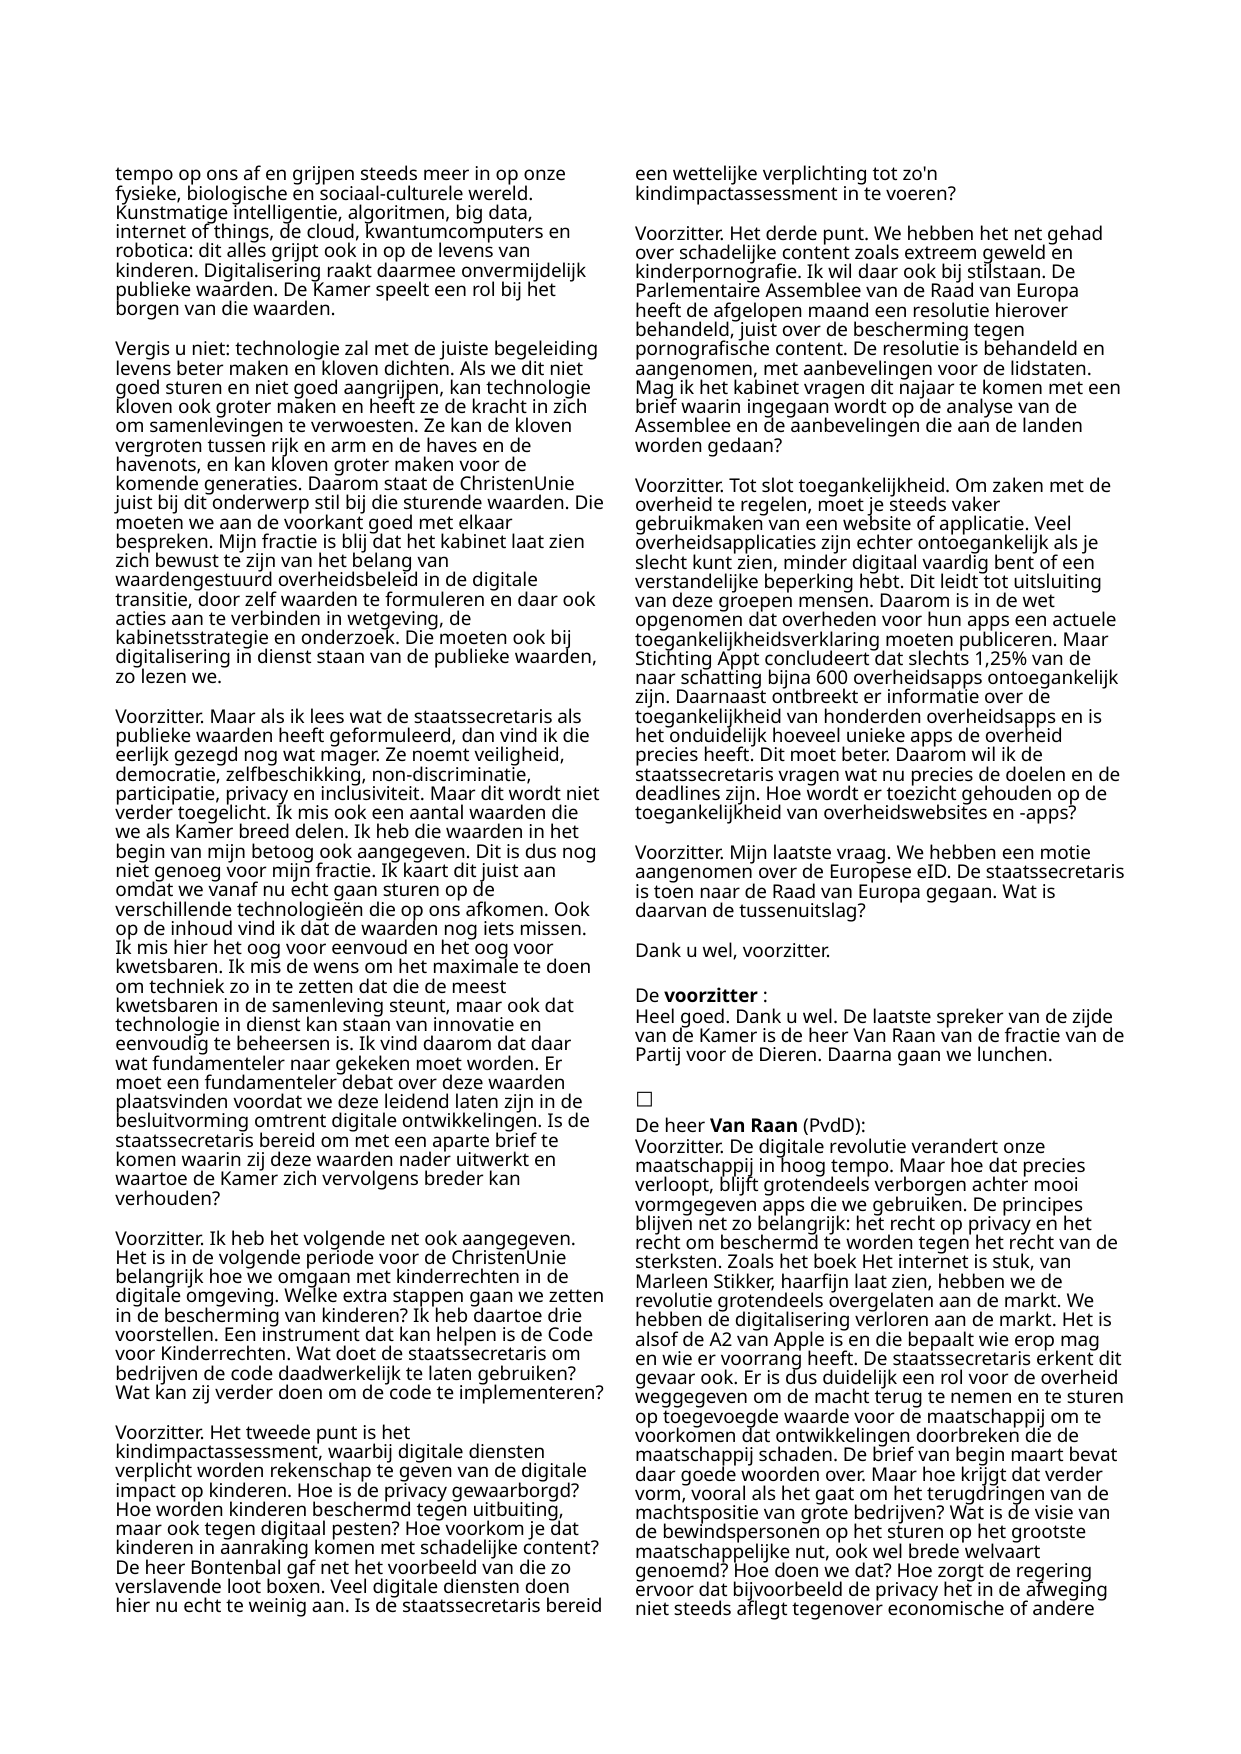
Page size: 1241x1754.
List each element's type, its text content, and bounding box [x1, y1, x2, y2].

text Voorzitter. Het derde punt. We hebben het net gehad over schadelijke content zoals extreem geweld en kinderpornografie. Ik wil daar ook bij stilstaan. De Parlementaire Assemblee van de Raad van Europa heeft de afgelopen maand een resolutie hierover behandeld, juist over de bescherming tegen pornografische content. De resolutie is behandeld en aangenomen, met aanbevelingen voor de lidstaten. Mag ik het kabinet vragen dit najaar te komen met een brief waarin ingegaan wordt op de analyse van de Assemblee en de aanbevelingen die aan de landen worden gedaan? [635, 224, 1125, 456]
text Voorzitter. Tot slot toegankelijkheid. Om zaken met de overheid te regelen, moet je steeds vaker gebruikmaken van een website of applicatie. Veel overheidsapplicaties zijn echter ontoegankelijk als je slecht kunt zien, minder digitaal vaardig bent of een verstandelijke beperking hebt. Dit leidt tot uitsluiting van deze groepen mensen. Daarom is in de wet opgenomen dat overheden voor hun apps een actuele toegankelijkheidsverklaring moeten publiceren. Maar Stichting Appt concludeert dat slechts 1,25% van de naar schatting bijna 600 overheidsapps ontoegankelijk zijn. Daarnaast ontbreekt er informatie over de toegankelijkheid van honderden overheidsapps en is het onduidelijk hoeveel unieke apps de overheid precies heeft. Dit moet beter. Daarom wil ik de staatssecretaris vragen wat nu precies de doelen en de deadlines zijn. Hoe wordt er toezicht gehouden op de toegankelijkheid van overheidswebsites en -apps? [635, 477, 1125, 823]
text Vergis u niet: technologie zal met de juiste begeleiding levens beter maken en kloven dichten. Als we dit niet goed sturen en niet goed aangrijpen, kan technologie kloven ook groter maken en heeft ze de kracht in zich om samenlevingen te verwoesten. Ze kan de kloven vergroten tussen rijk en arm en de haves en de havenots, en kan kloven groter maken voor de komende generaties. Daarom staat de ChristenUnie juist bij dit onderwerp stil bij die sturende waarden. Die moeten we aan de voorkant goed met elkaar bespreken. Mijn fractie is blij dat het kabinet laat zien zich bewust te zijn van het belang van waardengestuurd overheidsbeleid in de digitale transitie, door zelf waarden te formuleren en daar ook acties aan te verbinden in wetgeving, de kabinetsstrategie en onderzoek. Die moeten ook bij digitalisering in dienst staan van de publieke waarden, zo lezen we. [115, 340, 605, 687]
text Dank u wel, voorzitter. [635, 942, 1125, 961]
text tempo op ons af en grijpen steeds meer in op onze fysieke, biologische en sociaal-culturele wereld. Kunstmatige intelligentie, algoritmen, big data, internet of things, de cloud, kwantumcomputers en robotica: dit alles grijpt ook in op de levens van kinderen. Digitalisering raakt daarmee onvermijdelijk publieke waarden. De Kamer speelt een rol bij het borgen van die waarden. [115, 165, 605, 319]
text De heer Van Raan (PvdD): [635, 1112, 1125, 1138]
text ⬜ [635, 1086, 1125, 1112]
text Voorzitter. Mijn laatste vraag. We hebben een motie aangenomen over de Europese eID. De staatssecretaris is toen naar de Raad van Europa gegaan. Wat is daarvan de tussenuitslag? [635, 844, 1125, 921]
text Voorzitter. Ik heb het volgende net ook aangegeven. Het is in de volgende periode voor de ChristenUnie belangrijk hoe we omgaan met kinderrechten in de digitale omgeving. Welke extra stappen gaan we zetten in de bescherming van kinderen? Ik heb daartoe drie voorstellen. Een instrument dat kan helpen is de Code voor Kinderrechten. Wat doet de staatssecretaris om bedrijven de code daadwerkelijk te laten gebruiken? Wat kan zij verder doen om de code te implementeren? [115, 1229, 605, 1403]
text Voorzitter. Maar als ik lees wat de staatssecretaris als publieke waarden heeft geformuleerd, dan vind ik die eerlijk gezegd nog wat mager. Ze noemt veiligheid, democratie, zelfbeschikking, non-discriminatie, participatie, privacy en inclusiviteit. Maar dit wordt niet verder toegelicht. Ik mis ook een aantal waarden die we als Kamer breed delen. Ik heb die waarden in het begin van mijn betoog ook aangegeven. Dit is dus nog niet genoeg voor mijn fractie. Ik kaart dit juist aan omdat we vanaf nu echt gaan sturen op de verschillende technologieën die op ons afkomen. Ook op de inhoud vind ik dat de waarden nog iets missen. Ik mis hier het oog voor eenvoud en het oog voor kwetsbaren. Ik mis de wens om het maximale te doen om techniek zo in te zetten dat die de meest kwetsbaren in de samenleving steunt, maar ook dat technologie in dienst kan staan van innovatie en eenvoudig te beheersen is. Ik vind daarom dat daar wat fundamenteler naar gekeken moet worden. Er moet een fundamenteler debat over deze waarden plaatsvinden voordat we deze leidend laten zijn in de besluitvorming omtrent digitale ontwikkelingen. Is de staatssecretaris bereid om met een aparte brief te komen waarin zij deze waarden nader uitwerkt en waartoe de Kamer zich vervolgens breder kan verhouden? [115, 708, 605, 1209]
text Voorzitter. De digitale revolutie verandert onze maatschappij in hoog tempo. Maar hoe dat precies verloopt, blijft grotendeels verborgen achter mooi vormgegeven apps die we gebruiken. De principes blijven net zo belangrijk: het recht op privacy en het recht om beschermd te worden tegen het recht van de sterksten. Zoals het boek Het internet is stuk, van Marleen Stikker, haarfijn laat zien, hebben we de revolutie grotendeels overgelaten aan de markt. We hebben de digitalisering verloren aan de markt. Het is alsof de A2 van Apple is en die bepaalt wie erop mag en wie er voorrang heeft. De staatssecretaris erkent dit gevaar ook. Er is dus duidelijk een rol voor de overheid weggegeven om de macht terug te nemen en te sturen op toegevoegde waarde voor de maatschappij om te voorkomen dat ontwikkelingen doorbreken die de maatschappij schaden. De brief van begin maart bevat daar goede woorden over. Maar hoe krijgt dat verder vorm, vooral als het gaat om het terugdringen van de machtspositie van grote bedrijven? Wat is de visie van de bewindspersonen op het sturen op het grootste maatschappelijke nut, ook wel brede welvaart genoemd? Hoe doen we dat? Hoe zorgt de regering ervoor dat bijvoorbeeld de privacy het in de afweging niet steeds aflegt tegenover economische of andere [635, 1138, 1125, 1620]
text De voorzitter : [635, 982, 1125, 1008]
text Heel goed. Dank u wel. De laatste spreker van de zijde van de Kamer is de heer Van Raan van de fractie van de Partij voor de Dieren. Daarna gaan we lunchen. [635, 1008, 1125, 1066]
text Voorzitter. Het tweede punt is het kindimpactassessment, waarbij digitale diensten verplicht worden rekenschap te geven van de digitale impact op kinderen. Hoe is de privacy gewaarborgd? Hoe worden kinderen beschermd tegen uitbuiting, maar ook tegen digitaal pesten? Hoe voorkom je dat kinderen in aanraking komen met schadelijke content? De heer Bontenbal gaf net het voorbeeld van die zo verslavende loot boxen. Veel digitale diensten doen hier nu echt te weinig aan. Is de staatssecretaris bereid [115, 1424, 605, 1616]
text een wettelijke verplichting tot zo'n kindimpactassessment in te voeren? [635, 165, 1125, 204]
